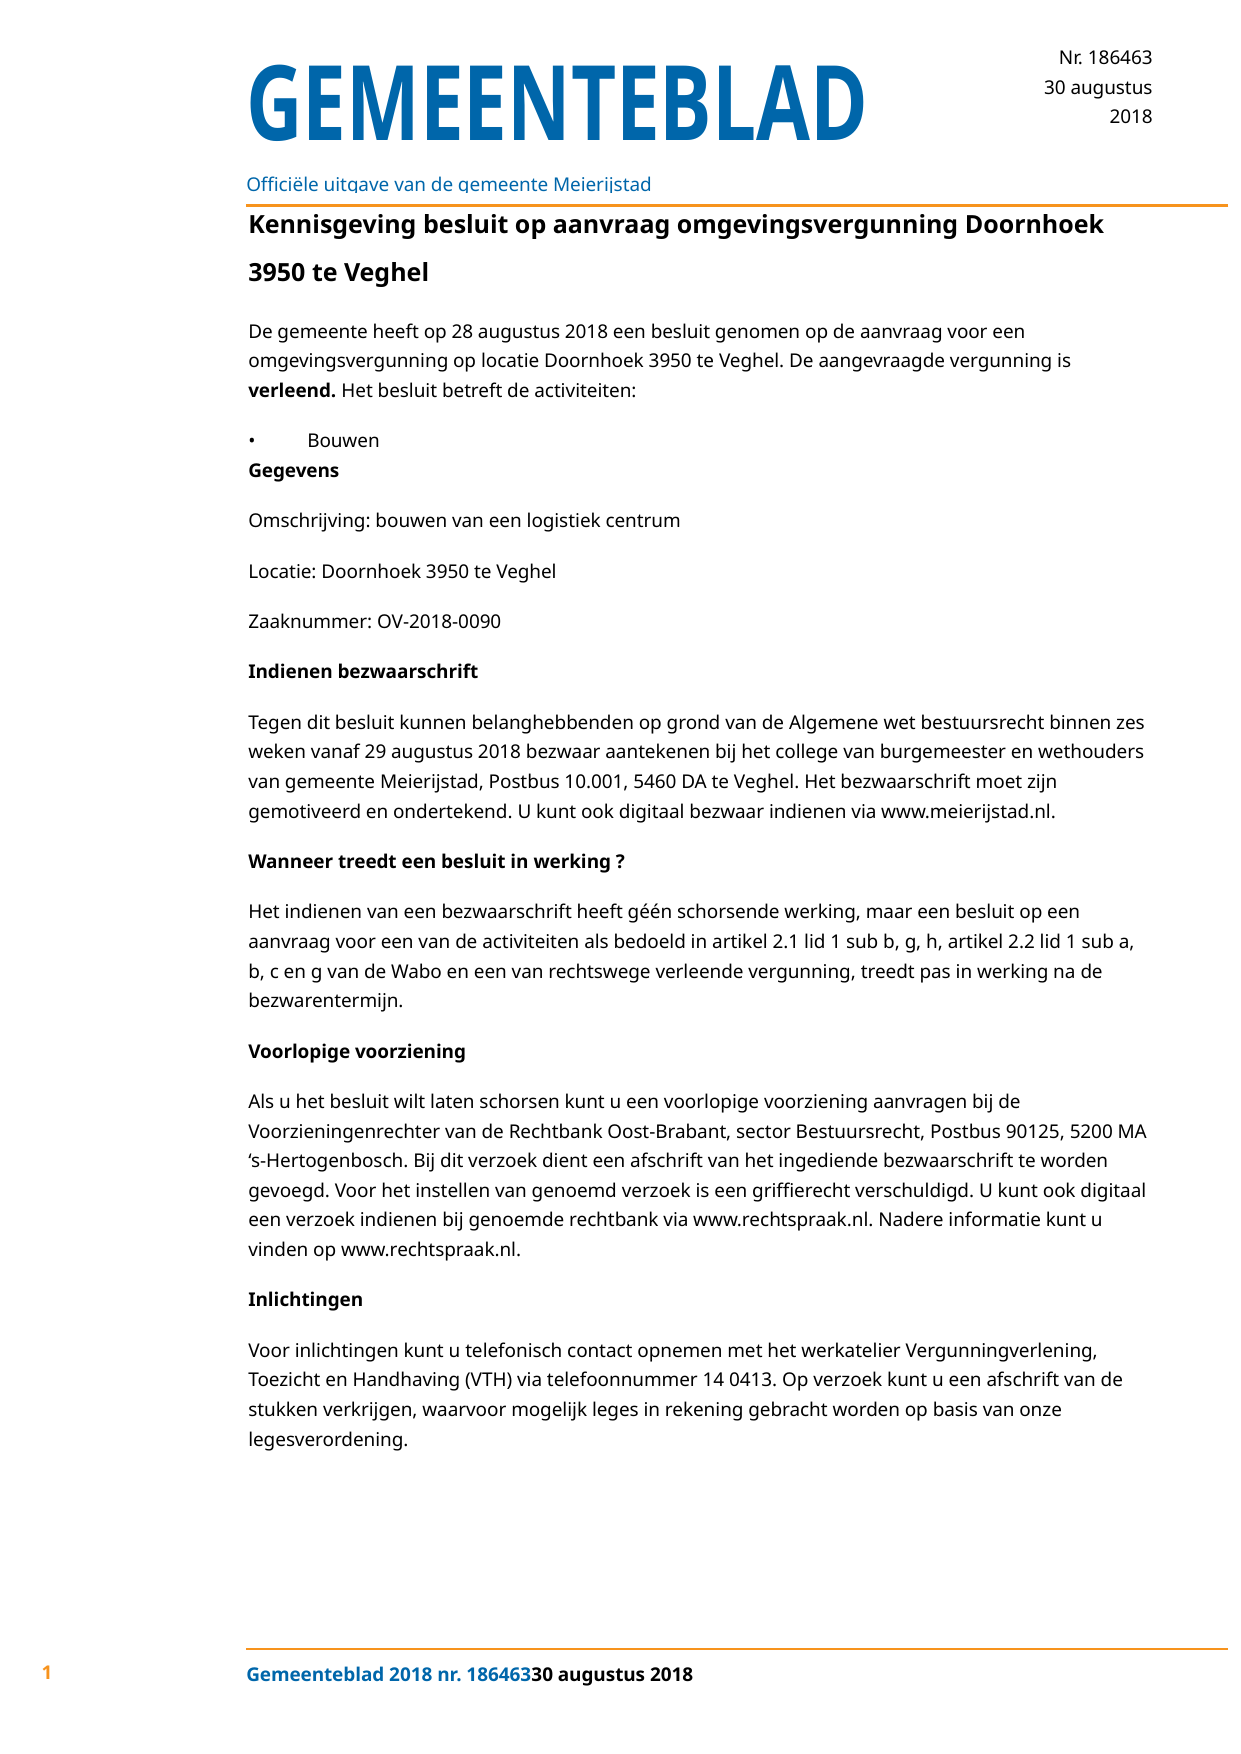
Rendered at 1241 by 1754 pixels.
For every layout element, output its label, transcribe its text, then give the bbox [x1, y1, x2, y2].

text Indienen bezwaarschrift [248, 659, 1152, 684]
text Het indienen van een bezwaarschrift heeft géén schorsende werking, maar een besluit op een aanvraag voor een van de activiteiten als bedoeld in artikel 2.1 lid 1 sub b, g, h, artikel 2.2 lid 1 sub a, b, c en g van de Wabo en een van rechtswege verleende vergunning, treedt pas in werking na de bezwarentermijn. [248, 899, 1152, 1013]
text Kennisgeving besluit op aanvraag omgevingsvergunning Doornhoek 3950 te Veghel [248, 207, 1152, 288]
text Voorlopige voorziening [248, 1038, 1152, 1064]
text Inlichtingen [248, 1287, 1152, 1312]
text Voor inlichtingen kunt u telefonisch contact opnemen met het werkatelier Vergunningverlening, Toezicht en Handhaving (VTH) via telefoonnummer 14 0413. Op verzoek kunt u een afschrift van de stukken verkrijgen, waarvoor mogelijk leges in rekening gebracht worden op basis van onze legesverordening. [248, 1337, 1152, 1452]
picture [41, 47, 231, 172]
text Locatie: Doornhoek 3950 te Veghel [248, 558, 1152, 584]
list Bouwen [248, 427, 1152, 453]
text Wanneer treedt een besluit in werking ? [248, 848, 1152, 874]
text Als u het besluit wilt laten schorsen kunt u een voorlopige voorziening aanvragen bij de Voorzieningenrechter van de Rechtbank Oost-Brabant, sector Bestuursrecht, Postbus 90125, 5200 MA ‘s-Hertogenbosch. Bij dit verzoek dient een afschrift van het ingediende bezwaarschrift te worden gevoegd. Voor het instellen van genoemd verzoek is een griffierecht verschuldigd. U kunt ook digitaal een verzoek indienen bij genoemde rechtbank via www.rechtspraak.nl. Nadere informatie kunt u vinden op www.rechtspraak.nl. [248, 1088, 1152, 1262]
text Omschrijving: bouwen van een logistiek centrum [248, 507, 1152, 533]
text Gegevens [248, 457, 1152, 483]
text Tegen dit besluit kunnen belanghebbenden op grond van de Algemene wet bestuursrecht binnen zes weken vanaf 29 augustus 2018 bezwaar aantekenen bij het college van burgemeester en wethouders van gemeente Meierijstad, Postbus 10.001, 5460 DA te Veghel. Het bezwaarschrift moet zijn gemotiveerd en ondertekend. U kunt ook digitaal bezwaar indienen via www.meierijstad.nl. [248, 709, 1152, 824]
text Zaaknummer: OV-2018-0090 [248, 608, 1152, 634]
text De gemeente heeft op 28 augustus 2018 een besluit genomen op de aanvraag voor een omgevingsvergunning op locatie Doornhoek 3950 te Veghel. De aangevraagde vergunning is verleend. Het besluit betreft de activiteiten: [248, 318, 1152, 403]
